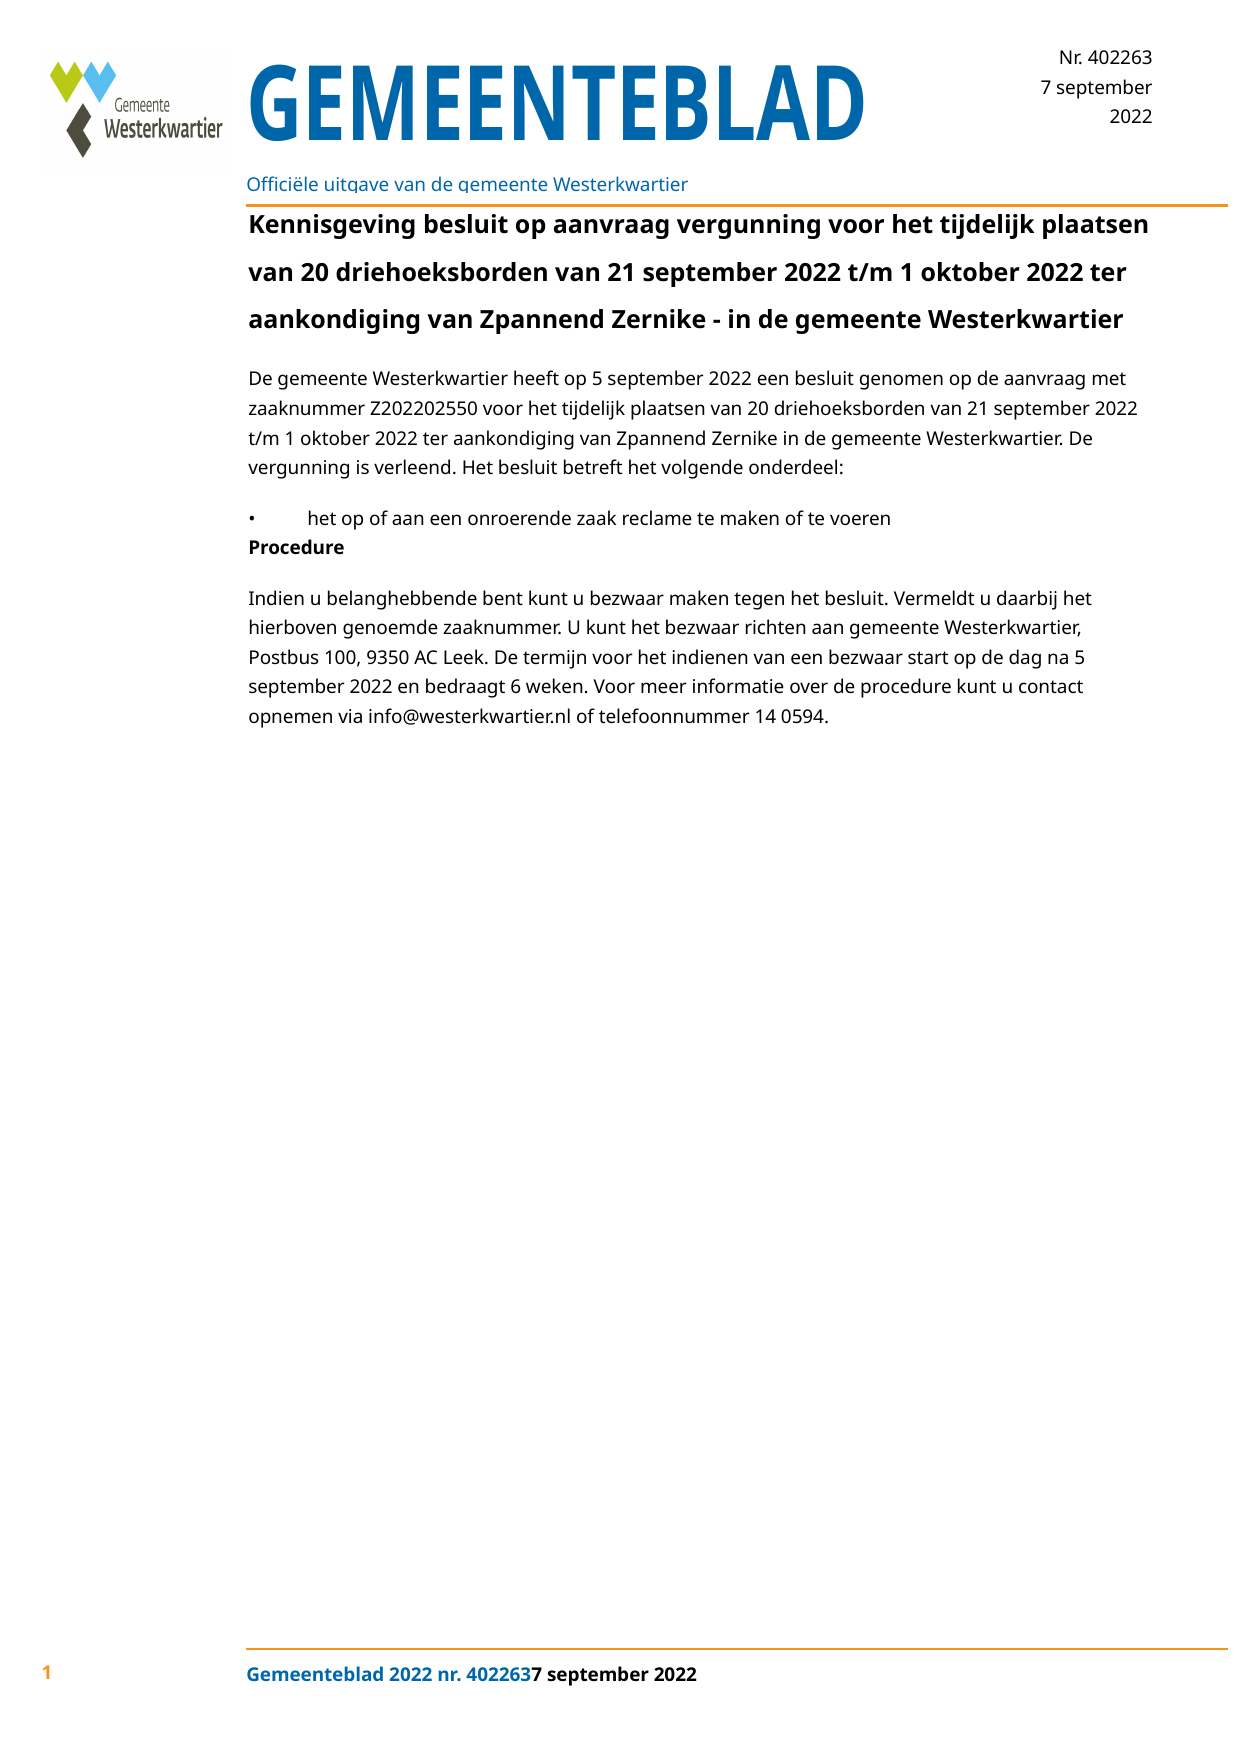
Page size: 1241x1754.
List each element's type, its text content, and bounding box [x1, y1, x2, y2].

text Kennisgeving besluit op aanvraag vergunning voor het tijdelijk plaatsen van 20 driehoeksborden van 21 september 2022 t/m 1 oktober 2022 ter aankondiging van Zpannend Zernike - in de gemeente Westerkwartier [248, 207, 1152, 336]
text De gemeente Westerkwartier heeft op 5 september 2022 een besluit genomen op de aanvraag met zaaknummer Z202202550 voor het tijdelijk plaatsen van 20 driehoeksborden van 21 september 2022 t/m 1 oktober 2022 ter aankondiging van Zpannend Zernike in de gemeente Westerkwartier. De vergunning is verleend. Het besluit betreft het volgende onderdeel: [248, 366, 1152, 480]
text Procedure [248, 534, 1152, 560]
picture [41, 47, 231, 172]
list het op of aan een onroerende zaak reclame te maken of te voeren [248, 505, 1152, 530]
text Indien u belanghebbende bent kunt u bezwaar maken tegen het besluit. Vermeldt u daarbij het hierboven genoemde zaaknummer. U kunt het bezwaar richten aan gemeente Westerkwartier, Postbus 100, 9350 AC Leek. De termijn voor het indienen van een bezwaar start op de dag na 5 september 2022 en bedraagt 6 weken. Voor meer informatie over de procedure kunt u contact opnemen via info@westerkwartier.nl of telefoonnummer 14 0594. [248, 585, 1152, 729]
